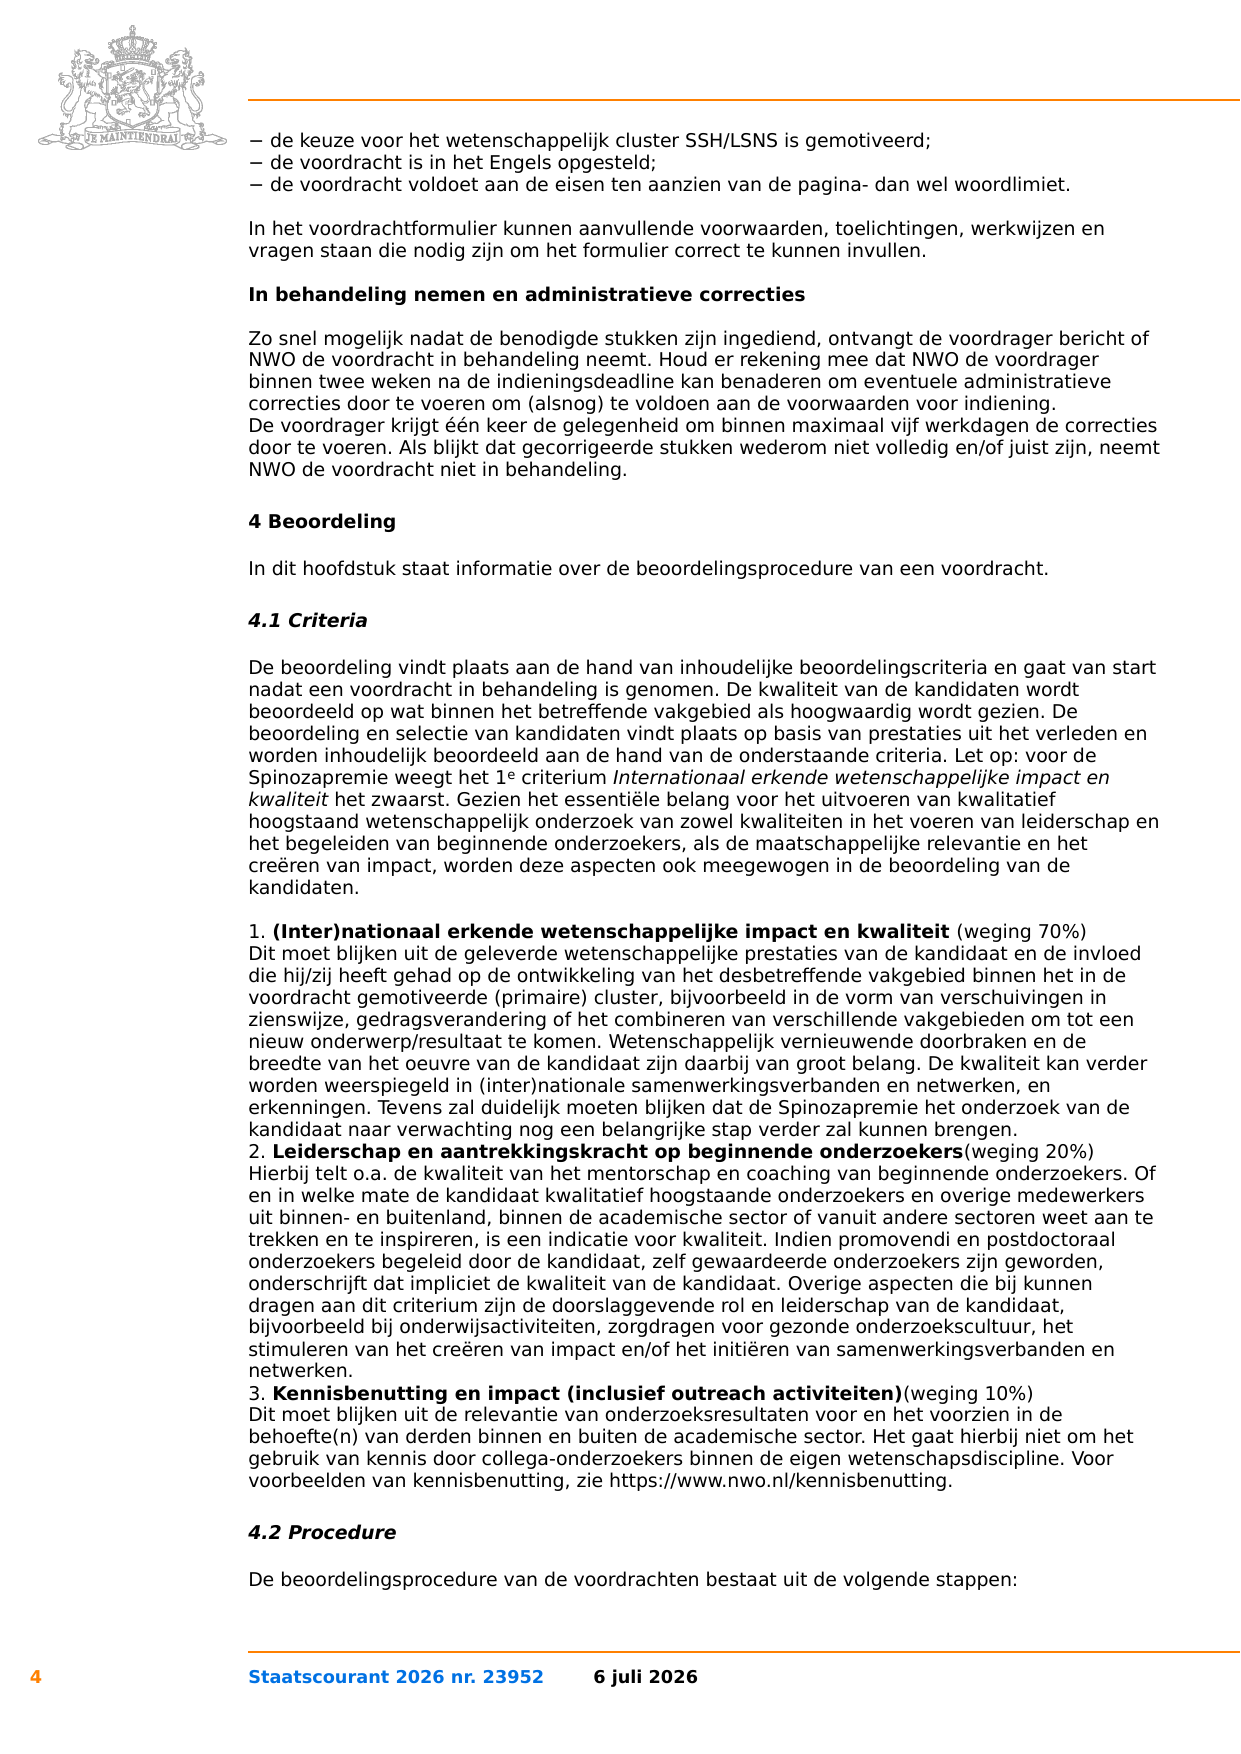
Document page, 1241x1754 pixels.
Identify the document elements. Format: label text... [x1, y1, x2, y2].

text Zo snel mogelijk nadat de benodigde stukken zijn ingediend, ontvangt de voordrager bericht of NWO de voordracht in behandeling neemt. Houd er rekening mee dat NWO de voordrager binnen twee weken na de indieningsdeadline kan benaderen om eventuele administratieve correcties door te voeren om (alsnog) te voldoen aan de voorwaarden voor indiening. [248, 327, 1163, 415]
subtitle 4.1 Criteria [248, 610, 1163, 632]
text In dit hoofdstuk staat informatie over de beoordelingsprocedure van een voordracht. [248, 558, 1163, 580]
text 1. (Inter)nationaal erkende wetenschappelijke impact en kwaliteit (weging 70%) [248, 921, 1163, 943]
text − de voordracht voldoet aan de eisen ten aanzien van de pagina- dan wel woordlimiet. [248, 174, 1163, 196]
text 3. Kennisbenutting en impact (inclusief outreach activiteiten)(weging 10%) [248, 1382, 1163, 1404]
text − de voordracht is in het Engels opgesteld; [248, 152, 1163, 174]
text − de keuze voor het wetenschappelijk cluster SSH/LSNS is gemotiveerd; [248, 130, 1163, 152]
subtitle In behandeling nemen en administratieve correcties [248, 283, 1163, 306]
text De beoordelingsprocedure van de voordrachten bestaat uit de volgende stappen: [248, 1569, 1163, 1591]
picture [38, 25, 227, 150]
subtitle 4 Beoordeling [248, 511, 1163, 533]
text 2. Leiderschap en aantrekkingskracht op beginnende onderzoekers(weging 20%) [248, 1141, 1163, 1163]
text De voordrager krijgt één keer de gelegenheid om binnen maximaal vijf werkdagen de correcties door te voeren. Als blijkt dat gecorrigeerde stukken wederom niet volledig en/of juist zijn, neemt NWO de voordracht niet in behandeling. [248, 415, 1163, 481]
subtitle 4.2 Procedure [248, 1522, 1163, 1544]
text De beoordeling vindt plaats aan de hand van inhoudelijke beoordelingscriteria en gaat van start nadat een voordracht in behandeling is genomen. De kwaliteit van de kandidaten wordt beoordeeld op wat binnen het betreffende vakgebied als hoogwaardig wordt gezien. De beoordeling en selectie van kandidaten vindt plaats op basis van prestaties uit het verleden en worden inhoudelijk beoordeeld aan de hand van de onderstaande criteria. Let op: voor de Spinozapremie weegt het 1e criterium Internationaal erkende wetenschappelijke impact en kwaliteit het zwaarst. Gezien het essentiële belang voor het uitvoeren van kwalitatief hoogstaand wetenschappelijk onderzoek van zowel kwaliteiten in het voeren van leiderschap en het begeleiden van beginnende onderzoekers, als de maatschappelijke relevantie en het creëren van impact, worden deze aspecten ook meegewogen in de beoordeling van de kandidaten. [248, 657, 1163, 899]
text Dit moet blijken uit de relevantie van onderzoeksresultaten voor en het voorzien in de behoefte(n) van derden binnen en buiten de academische sector. Het gaat hierbij niet om het gebruik van kennis door collega-onderzoekers binnen de eigen wetenschapsdiscipline. Voor voorbeelden van kennisbenutting, zie https://www.nwo.nl/kennisbenutting. [248, 1404, 1163, 1492]
text Hierbij telt o.a. de kwaliteit van het mentorschap en coaching van beginnende onderzoekers. Of en in welke mate de kandidaat kwalitatief hoogstaande onderzoekers en overige medewerkers uit binnen- en buitenland, binnen de academische sector of vanuit andere sectoren weet aan te trekken en te inspireren, is een indicatie voor kwaliteit. Indien promovendi en postdoctoraal onderzoekers begeleid door de kandidaat, zelf gewaardeerde onderzoekers zijn geworden, onderschrijft dat impliciet de kwaliteit van de kandidaat. Overige aspecten die bij kunnen dragen aan dit criterium zijn de doorslaggevende rol en leiderschap van de kandidaat, bijvoorbeeld bij onderwijsactiviteiten, zorgdragen voor gezonde onderzoekscultuur, het stimuleren van het creëren van impact en/of het initiëren van samenwerkingsverbanden en netwerken. [248, 1163, 1163, 1382]
text Dit moet blijken uit de geleverde wetenschappelijke prestaties van de kandidaat en de invloed die hij/zij heeft gehad op de ontwikkeling van het desbetreffende vakgebied binnen het in de voordracht gemotiveerde (primaire) cluster, bijvoorbeeld in de vorm van verschuivingen in zienswijze, gedragsverandering of het combineren van verschillende vakgebieden om tot een nieuw onderwerp/resultaat te komen. Wetenschappelijk vernieuwende doorbraken en de breedte van het oeuvre van de kandidaat zijn daarbij van groot belang. De kwaliteit kan verder worden weerspiegeld in (inter)nationale samenwerkingsverbanden en netwerken, en erkenningen. Tevens zal duidelijk moeten blijken dat de Spinozapremie het onderzoek van de kandidaat naar verwachting nog een belangrijke stap verder zal kunnen brengen. [248, 943, 1163, 1141]
text In het voordrachtformulier kunnen aanvullende voorwaarden, toelichtingen, werkwijzen en vragen staan die nodig zijn om het formulier correct te kunnen invullen. [248, 218, 1163, 262]
